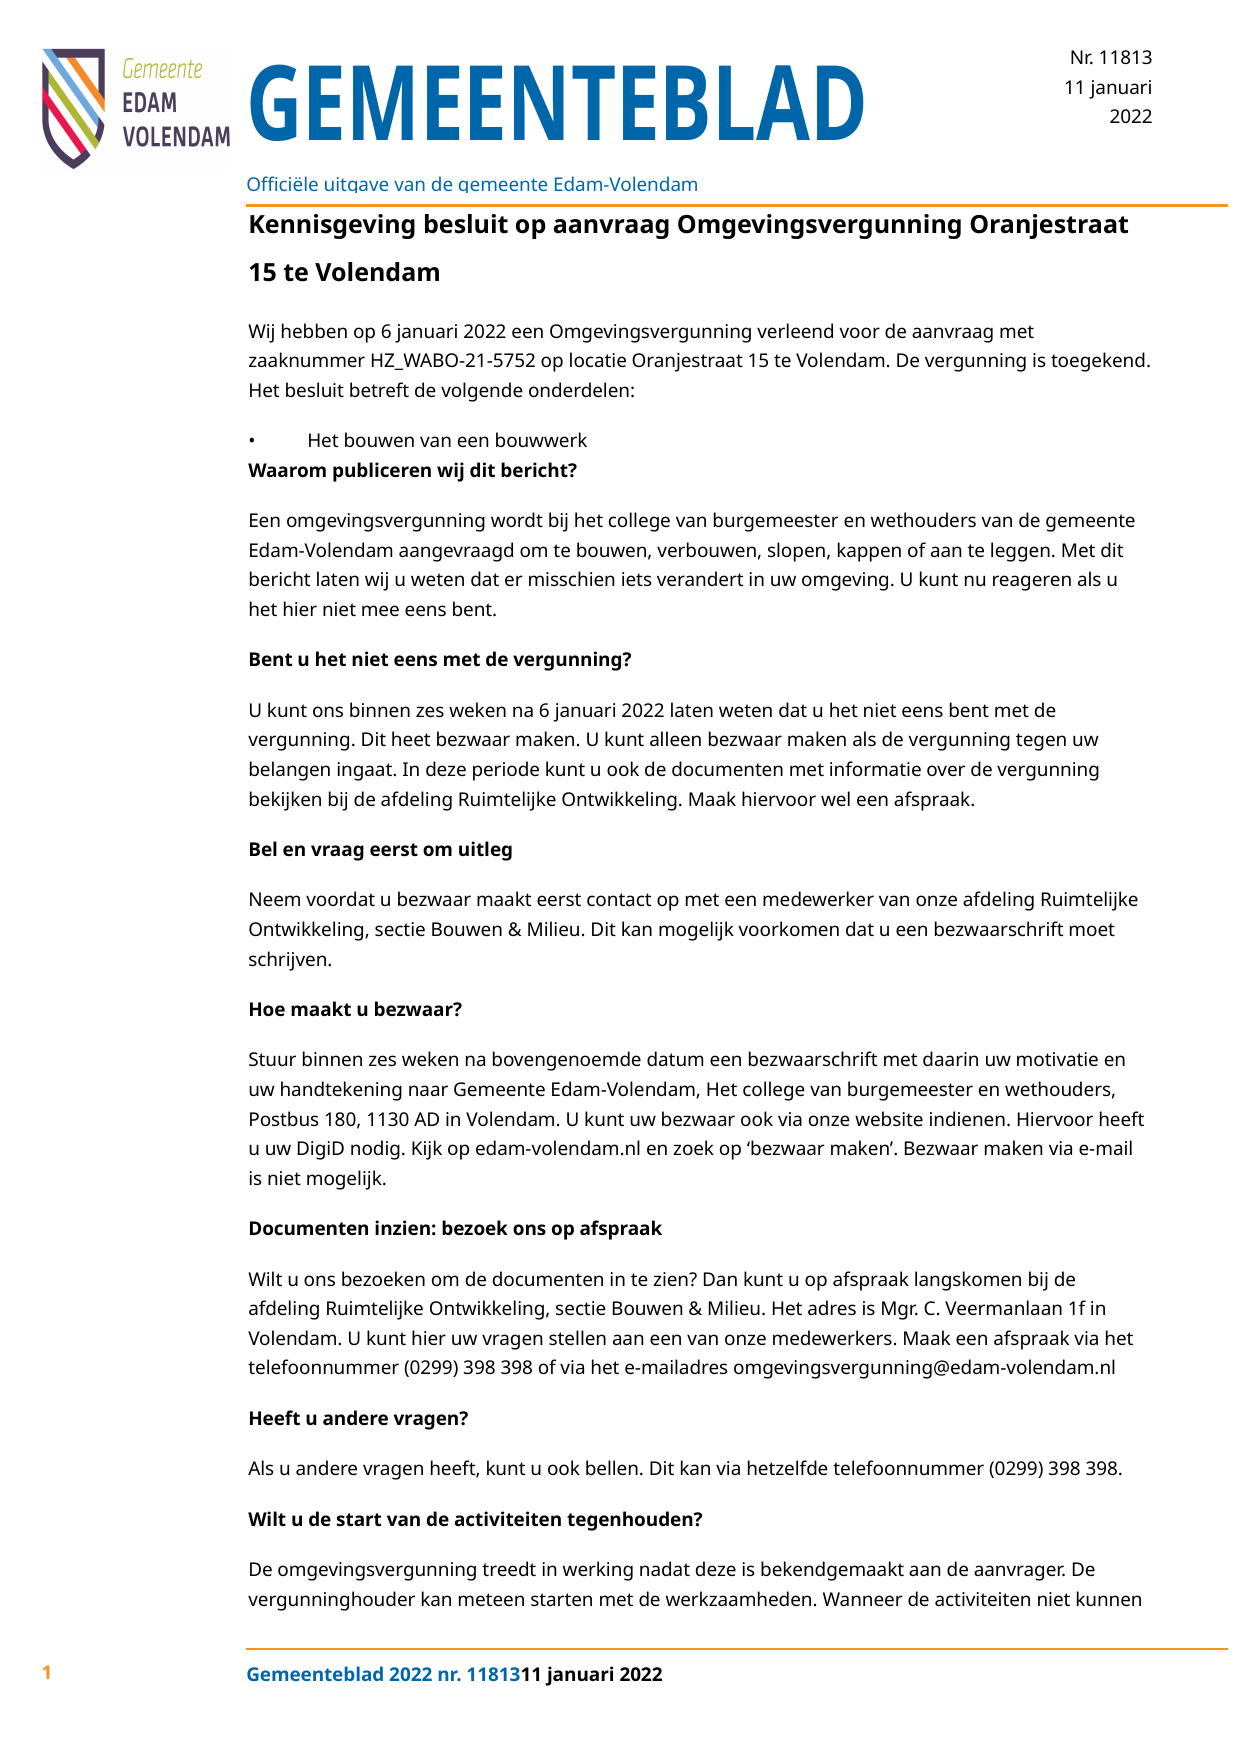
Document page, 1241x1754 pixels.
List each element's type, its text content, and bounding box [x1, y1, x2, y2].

text U kunt ons binnen zes weken na 6 januari 2022 laten weten dat u het niet eens bent met de vergunning. Dit heet bezwaar maken. U kunt alleen bezwaar maken als de vergunning tegen uw belangen ingaat. In deze periode kunt u ook de documenten met informatie over de vergunning bekijken bij de afdeling Ruimtelijke Ontwikkeling. Maak hiervoor wel een afspraak. [248, 697, 1152, 812]
text Bel en vraag eerst om uitleg [248, 836, 1152, 862]
text Waarom publiceren wij dit bericht? [248, 457, 1152, 483]
text De omgevingsvergunning treedt in werking nadat deze is bekendgemaakt aan de aanvrager. De vergunninghouder kan meteen starten met de werkzaamheden. Wanneer de activiteiten niet kunnen [248, 1556, 1152, 1612]
text Een omgevingsvergunning wordt bij het college van burgemeester en wethouders van de gemeente Edam-Volendam aangevraagd om te bouwen, verbouwen, slopen, kappen of aan te leggen. Met dit bericht laten wij u weten dat er misschien iets verandert in uw omgeving. U kunt nu reageren als u het hier niet mee eens bent. [248, 507, 1152, 622]
text Als u andere vragen heeft, kunt u ook bellen. Dit kan via hetzelfde telefoonnummer (0299) 398 398. [248, 1455, 1152, 1481]
text Heeft u andere vragen? [248, 1405, 1152, 1431]
picture [41, 47, 231, 172]
text Bent u het niet eens met de vergunning? [248, 647, 1152, 672]
list Het bouwen van een bouwwerk [248, 427, 1152, 453]
text Kennisgeving besluit op aanvraag Omgevingsvergunning Oranjestraat 15 te Volendam [248, 207, 1152, 288]
text Documenten inzien: bezoek ons op afspraak [248, 1215, 1152, 1241]
text Wij hebben op 6 januari 2022 een Omgevingsvergunning verleend voor de aanvraag met zaaknummer HZ_WABO-21-5752 op locatie Oranjestraat 15 te Volendam. De vergunning is toegekend. Het besluit betreft de volgende onderdelen: [248, 318, 1152, 403]
text Hoe maakt u bezwaar? [248, 996, 1152, 1022]
text Stuur binnen zes weken na bovengenoemde datum een bezwaarschrift met daarin uw motivatie en uw handtekening naar Gemeente Edam-Volendam, Het college van burgemeester en wethouders, Postbus 180, 1130 AD in Volendam. U kunt uw bezwaar ook via onze website indienen. Hiervoor heeft u uw DigiD nodig. Kijk op edam-volendam.nl en zoek op ‘bezwaar maken’. Bezwaar maken via e-mail is niet mogelijk. [248, 1047, 1152, 1191]
text Wilt u de start van de activiteiten tegenhouden? [248, 1506, 1152, 1532]
text Wilt u ons bezoeken om de documenten in te zien? Dan kunt u op afspraak langskomen bij de afdeling Ruimtelijke Ontwikkeling, sectie Bouwen & Milieu. Het adres is Mgr. C. Veermanlaan 1f in Volendam. U kunt hier uw vragen stellen aan een van onze medewerkers. Maak een afspraak via het telefoonnummer (0299) 398 398 of via het e-mailadres omgevingsvergunning@edam-volendam.nl [248, 1266, 1152, 1380]
text Neem voordat u bezwaar maakt eerst contact op met een medewerker van onze afdeling Ruimtelijke Ontwikkeling, sectie Bouwen & Milieu. Dit kan mogelijk voorkomen dat u een bezwaarschrift moet schrijven. [248, 887, 1152, 972]
